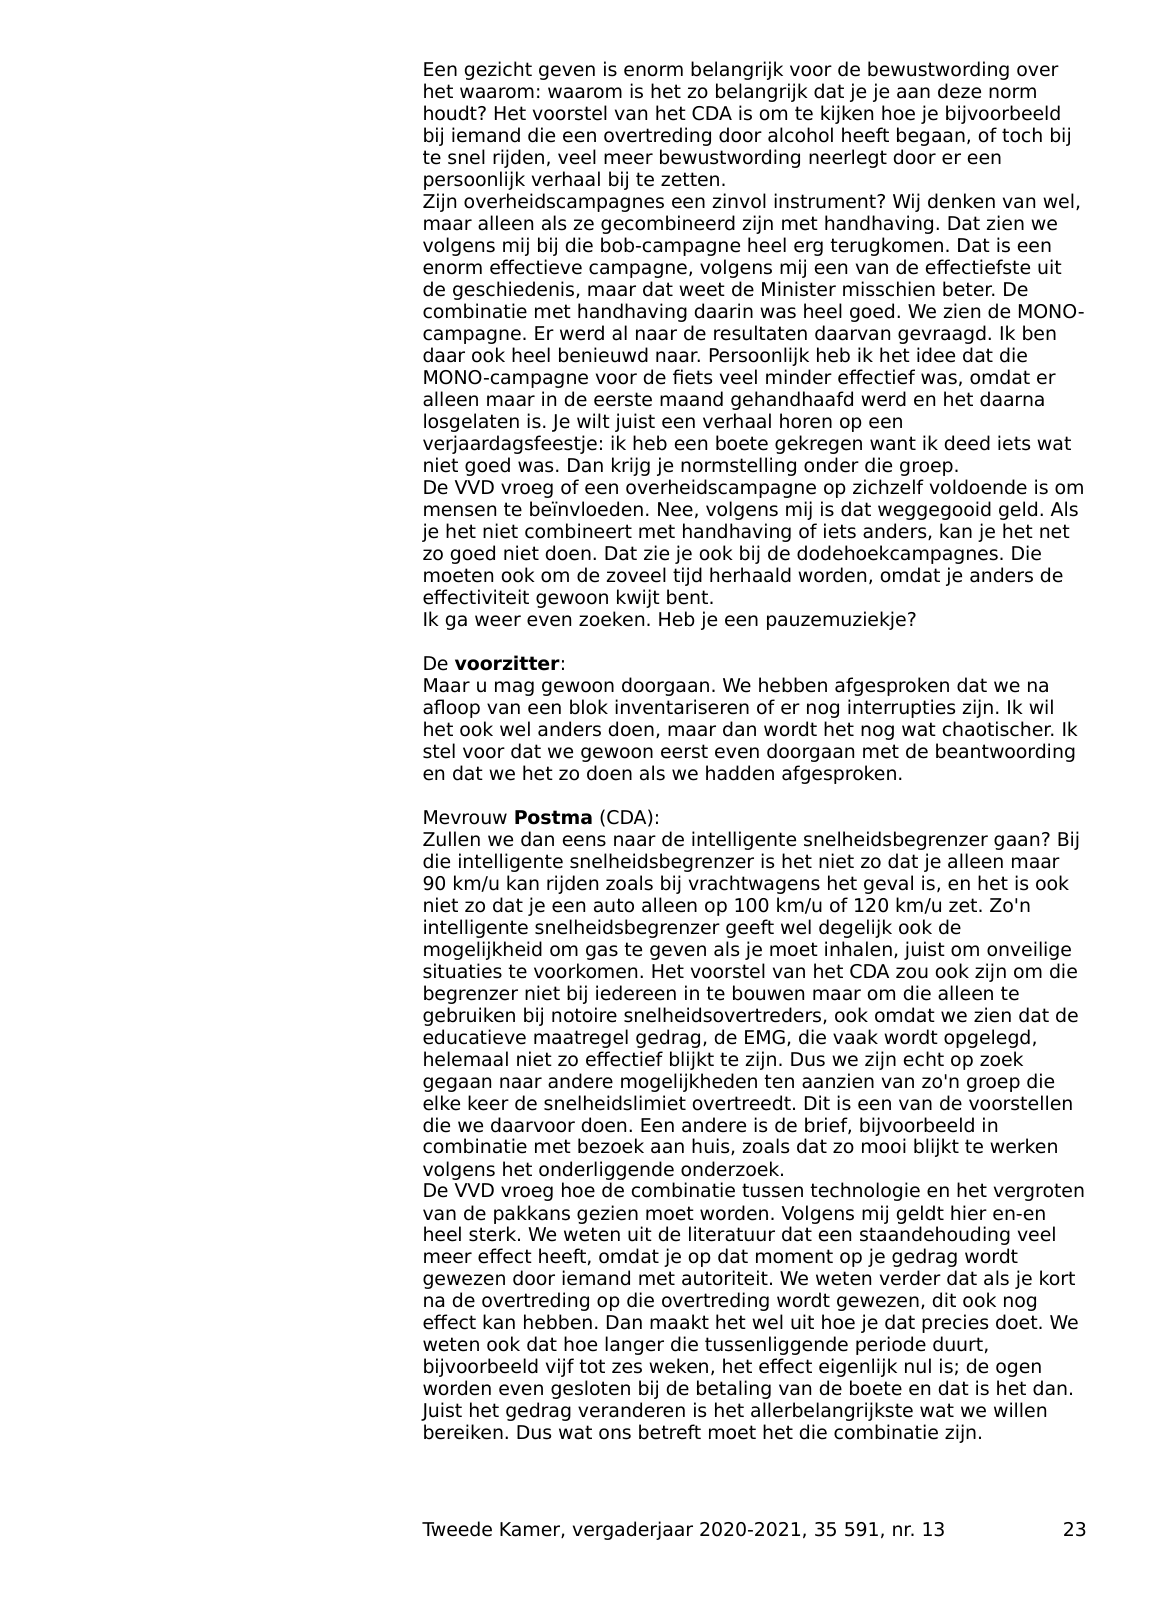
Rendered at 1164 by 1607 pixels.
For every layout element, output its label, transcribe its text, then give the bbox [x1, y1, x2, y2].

text De VVD vroeg hoe de combinatie tussen technologie en het vergroten van de pakkans gezien moet worden. Volgens mij geldt hier en-en heel sterk. We weten uit de literatuur dat een staandehouding veel meer effect heeft, omdat je op dat moment op je gedrag wordt gewezen door iemand met autoriteit. We weten verder dat als je kort na de overtreding op die overtreding wordt gewezen, dit ook nog effect kan hebben. Dan maakt het wel uit hoe je dat precies doet. We weten ook dat hoe langer die tussenliggende periode duurt, bijvoorbeeld vijf tot zes weken, het effect eigenlijk nul is; de ogen worden even gesloten bij de betaling van de boete en dat is het dan. Juist het gedrag veranderen is het allerbelangrijkste wat we willen bereiken. Dus wat ons betreft moet het die combinatie zijn. [422, 1180, 1087, 1444]
text Ik ga weer even zoeken. Heb je een pauzemuziekje? [422, 608, 1087, 631]
text De VVD vroeg of een overheidscampagne op zichzelf voldoende is om mensen te beïnvloeden. Nee, volgens mij is dat weggegooid geld. Als je het niet combineert met handhaving of iets anders, kan je het net zo goed niet doen. Dat zie je ook bij de dodehoekcampagnes. Die moeten ook om de zoveel tijd herhaald worden, omdat je anders de effectiviteit gewoon kwijt bent. [422, 477, 1087, 608]
text Mevrouw Postma (CDA): [422, 807, 1087, 829]
text Zijn overheidscampagnes een zinvol instrument? Wij denken van wel, maar alleen als ze gecombineerd zijn met handhaving. Dat zien we volgens mij bij die bob-campagne heel erg terugkomen. Dat is een enorm effectieve campagne, volgens mij een van de effectiefste uit de geschiedenis, maar dat weet de Minister misschien beter. De combinatie met handhaving daarin was heel goed. We zien de MONO-campagne. Er werd al naar de resultaten daarvan gevraagd. Ik ben daar ook heel benieuwd naar. Persoonlijk heb ik het idee dat die MONO-campagne voor de fiets veel minder effectief was, omdat er alleen maar in de eerste maand gehandhaafd werd en het daarna losgelaten is. Je wilt juist een verhaal horen op een verjaardagsfeestje: ik heb een boete gekregen want ik deed iets wat niet goed was. Dan krijg je normstelling onder die groep. [422, 191, 1087, 477]
text Maar u mag gewoon doorgaan. We hebben afgesproken dat we na afloop van een blok inventariseren of er nog interrupties zijn. Ik wil het ook wel anders doen, maar dan wordt het nog wat chaotischer. Ik stel voor dat we gewoon eerst even doorgaan met de beantwoording en dat we het zo doen als we hadden afgesproken. [422, 675, 1087, 784]
text De voorzitter: [422, 653, 1087, 675]
text Een gezicht geven is enorm belangrijk voor de bewustwording over het waarom: waarom is het zo belangrijk dat je je aan deze norm houdt? Het voorstel van het CDA is om te kijken hoe je bijvoorbeeld bij iemand die een overtreding door alcohol heeft begaan, of toch bij te snel rijden, veel meer bewustwording neerlegt door er een persoonlijk verhaal bij te zetten. [422, 59, 1087, 191]
text Zullen we dan eens naar de intelligente snelheidsbegrenzer gaan? Bij die intelligente snelheidsbegrenzer is het niet zo dat je alleen maar 90 km/u kan rijden zoals bij vrachtwagens het geval is, en het is ook niet zo dat je een auto alleen op 100 km/u of 120 km/u zet. Zo'n intelligente snelheidsbegrenzer geeft wel degelijk ook de mogelijkheid om gas te geven als je moet inhalen, juist om onveilige situaties te voorkomen. Het voorstel van het CDA zou ook zijn om die begrenzer niet bij iedereen in te bouwen maar om die alleen te gebruiken bij notoire snelheidsovertreders, ook omdat we zien dat de educatieve maatregel gedrag, de EMG, die vaak wordt opgelegd, helemaal niet zo effectief blijkt te zijn. Dus we zijn echt op zoek gegaan naar andere mogelijkheden ten aanzien van zo'n groep die elke keer de snelheidslimiet overtreedt. Dit is een van de voorstellen die we daarvoor doen. Een andere is de brief, bijvoorbeeld in combinatie met bezoek aan huis, zoals dat zo mooi blijkt te werken volgens het onderliggende onderzoek. [422, 829, 1087, 1180]
